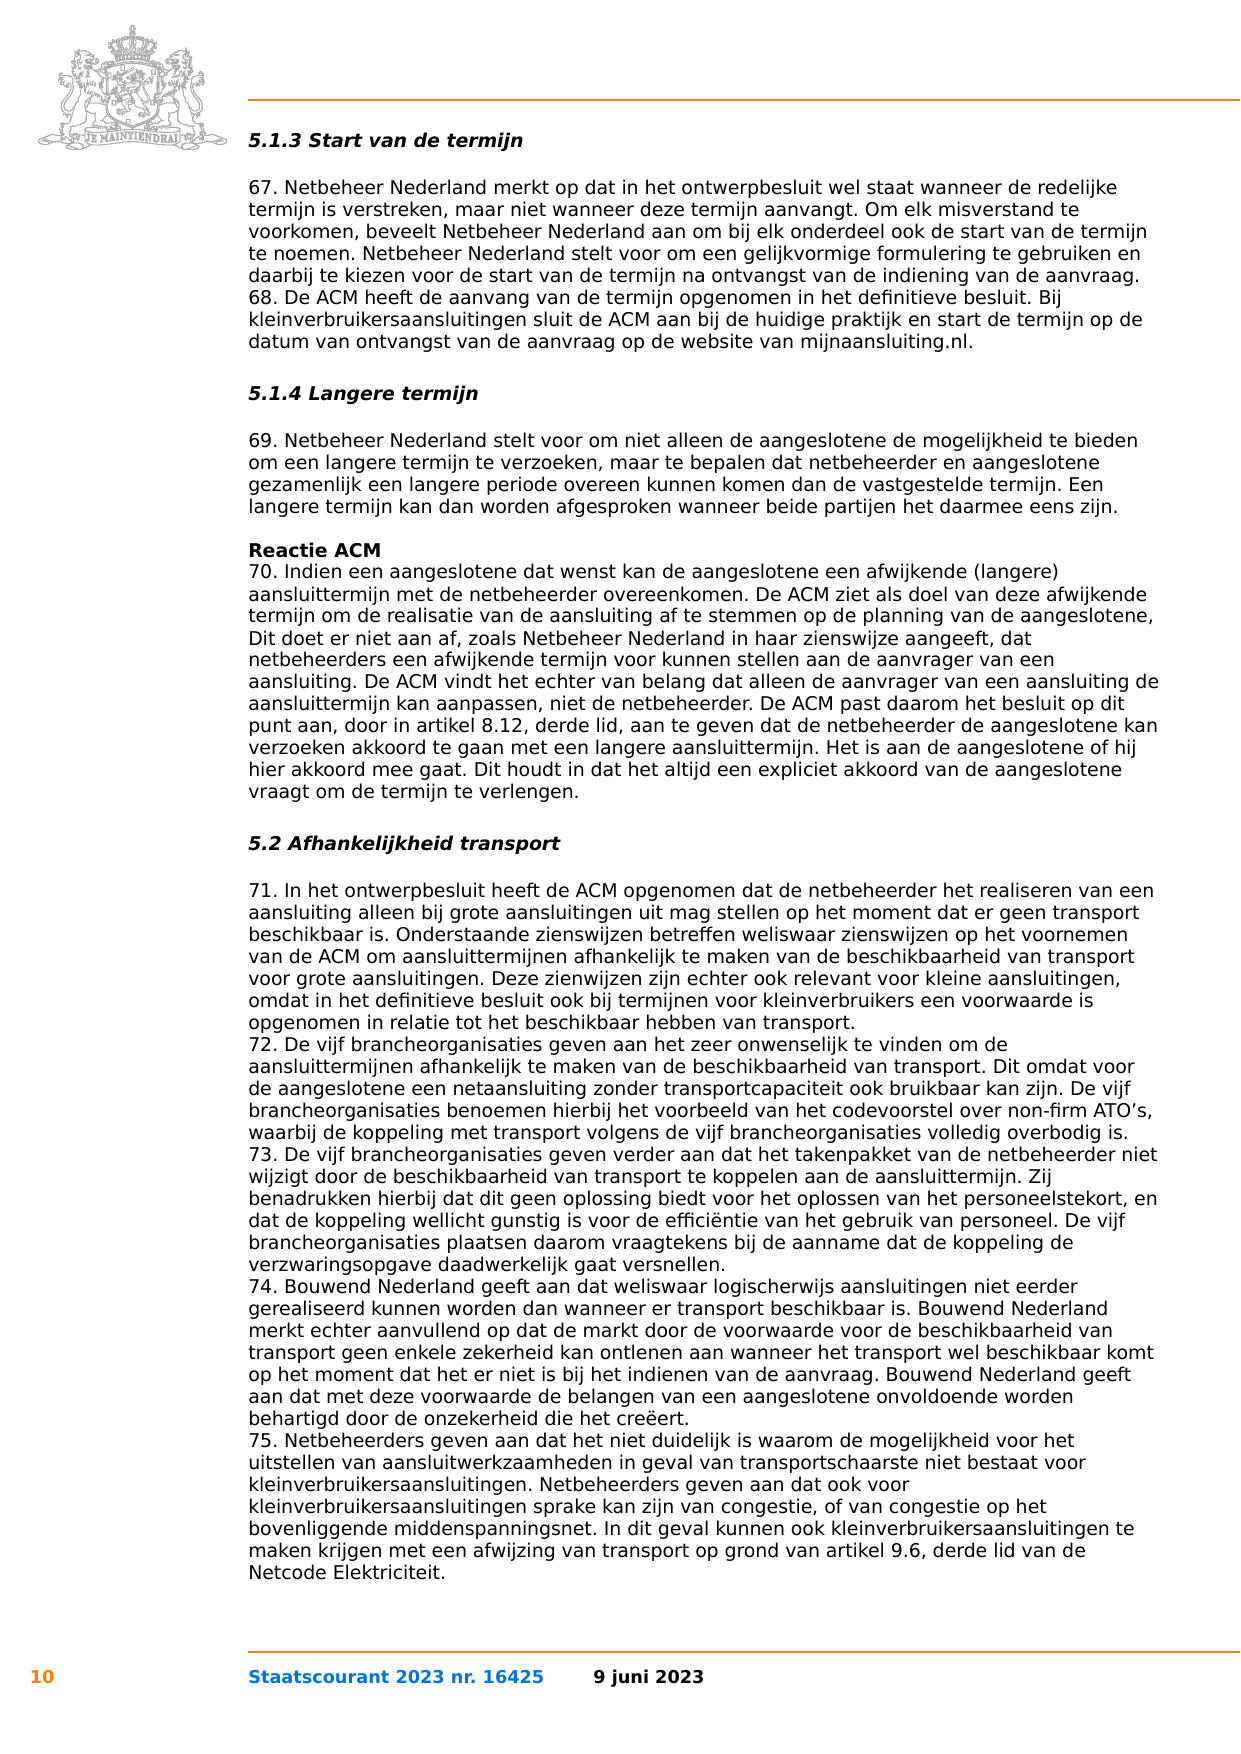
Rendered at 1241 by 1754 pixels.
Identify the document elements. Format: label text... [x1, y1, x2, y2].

subtitle 5.2 Afhankelijkheid transport [248, 833, 1163, 855]
text 73. De vijf brancheorganisaties geven verder aan dat het takenpakket van de netbeheerder niet wijzigt door de beschikbaarheid van transport te koppelen aan de aansluittermijn. Zij benadrukken hierbij dat dit geen oplossing biedt voor het oplossen van het personeelstekort, en dat de koppeling wellicht gunstig is voor de efficiëntie van het gebruik van personeel. De vijf brancheorganisaties plaatsen daarom vraagtekens bij de aanname dat de koppeling de verzwaringsopgave daadwerkelijk gaat versnellen. [248, 1144, 1163, 1276]
text 67. Netbeheer Nederland merkt op dat in het ontwerpbesluit wel staat wanneer de redelijke termijn is verstreken, maar niet wanneer deze termijn aanvangt. Om elk misverstand te voorkomen, beveelt Netbeheer Nederland aan om bij elk onderdeel ook de start van de termijn te noemen. Netbeheer Nederland stelt voor om een gelijkvormige formulering te gebruiken en daarbij te kiezen voor de start van de termijn na ontvangst van de indiening van de aanvraag. [248, 177, 1163, 287]
text 71. In het ontwerpbesluit heeft de ACM opgenomen dat de netbeheerder het realiseren van een aansluiting alleen bij grote aansluitingen uit mag stellen op het moment dat er geen transport beschikbaar is. Onderstaande zienswijzen betreffen weliswaar zienswijzen op het voornemen van de ACM om aansluittermijnen afhankelijk te maken van de beschikbaarheid van transport voor grote aansluitingen. Deze zienwijzen zijn echter ook relevant voor kleine aansluitingen, omdat in het definitieve besluit ook bij termijnen voor kleinverbruikers een voorwaarde is opgenomen in relatie tot het beschikbaar hebben van transport. [248, 880, 1163, 1034]
picture [38, 25, 227, 150]
text 74. Bouwend Nederland geeft aan dat weliswaar logischerwijs aansluitingen niet eerder gerealiseerd kunnen worden dan wanneer er transport beschikbaar is. Bouwend Nederland merkt echter aanvullend op dat de markt door de voorwaarde voor de beschikbaarheid van transport geen enkele zekerheid kan ontlenen aan wanneer het transport wel beschikbaar komt op het moment dat het er niet is bij het indienen van de aanvraag. Bouwend Nederland geeft aan dat met deze voorwaarde de belangen van een aangeslotene onvoldoende worden behartigd door de onzekerheid die het creëert. [248, 1276, 1163, 1430]
text 70. Indien een aangeslotene dat wenst kan de aangeslotene een afwijkende (langere) aansluittermijn met de netbeheerder overeenkomen. De ACM ziet als doel van deze afwijkende termijn om de realisatie van de aansluiting af te stemmen op de planning van de aangeslotene, Dit doet er niet aan af, zoals Netbeheer Nederland in haar zienswijze aangeeft, dat netbeheerders een afwijkende termijn voor kunnen stellen aan de aanvrager van een aansluiting. De ACM vindt het echter van belang dat alleen de aanvrager van een aansluiting de aansluittermijn kan aanpassen, niet de netbeheerder. De ACM past daarom het besluit op dit punt aan, door in artikel 8.12, derde lid, aan te geven dat de netbeheerder de aangeslotene kan verzoeken akkoord te gaan met een langere aansluittermijn. Het is aan de aangeslotene of hij hier akkoord mee gaat. Dit houdt in dat het altijd een expliciet akkoord van de aangeslotene vraagt om de termijn te verlengen. [248, 561, 1163, 803]
text 69. Netbeheer Nederland stelt voor om niet alleen de aangeslotene de mogelijkheid te bieden om een langere termijn te verzoeken, maar te bepalen dat netbeheerder en aangeslotene gezamenlijk een langere periode overeen kunnen komen dan de vastgestelde termijn. Een langere termijn kan dan worden afgesproken wanneer beide partijen het daarmee eens zijn. [248, 430, 1163, 518]
subtitle Reactie ACM [248, 539, 1163, 561]
text 68. De ACM heeft de aanvang van de termijn opgenomen in het definitieve besluit. Bij kleinverbruikersaansluitingen sluit de ACM aan bij de huidige praktijk en start de termijn op de datum van ontvangst van de aanvraag op de website van mijnaansluiting.nl. [248, 287, 1163, 353]
text 72. De vijf brancheorganisaties geven aan het zeer onwenselijk te vinden om de aansluittermijnen afhankelijk te maken van de beschikbaarheid van transport. Dit omdat voor de aangeslotene een netaansluiting zonder transportcapaciteit ook bruikbaar kan zijn. De vijf brancheorganisaties benoemen hierbij het voorbeeld van het codevoorstel over non-firm ATO’s, waarbij de koppeling met transport volgens de vijf brancheorganisaties volledig overbodig is. [248, 1034, 1163, 1144]
subtitle 5.1.4 Langere termijn [248, 383, 1163, 405]
subtitle 5.1.3 Start van de termijn [248, 130, 1163, 152]
text 75. Netbeheerders geven aan dat het niet duidelijk is waarom de mogelijkheid voor het uitstellen van aansluitwerkzaamheden in geval van transportschaarste niet bestaat voor kleinverbruikersaansluitingen. Netbeheerders geven aan dat ook voor kleinverbruikersaansluitingen sprake kan zijn van congestie, of van congestie op het bovenliggende middenspanningsnet. In dit geval kunnen ook kleinverbruikersaansluitingen te maken krijgen met een afwijzing van transport op grond van artikel 9.6, derde lid van de Netcode Elektriciteit. [248, 1430, 1163, 1583]
